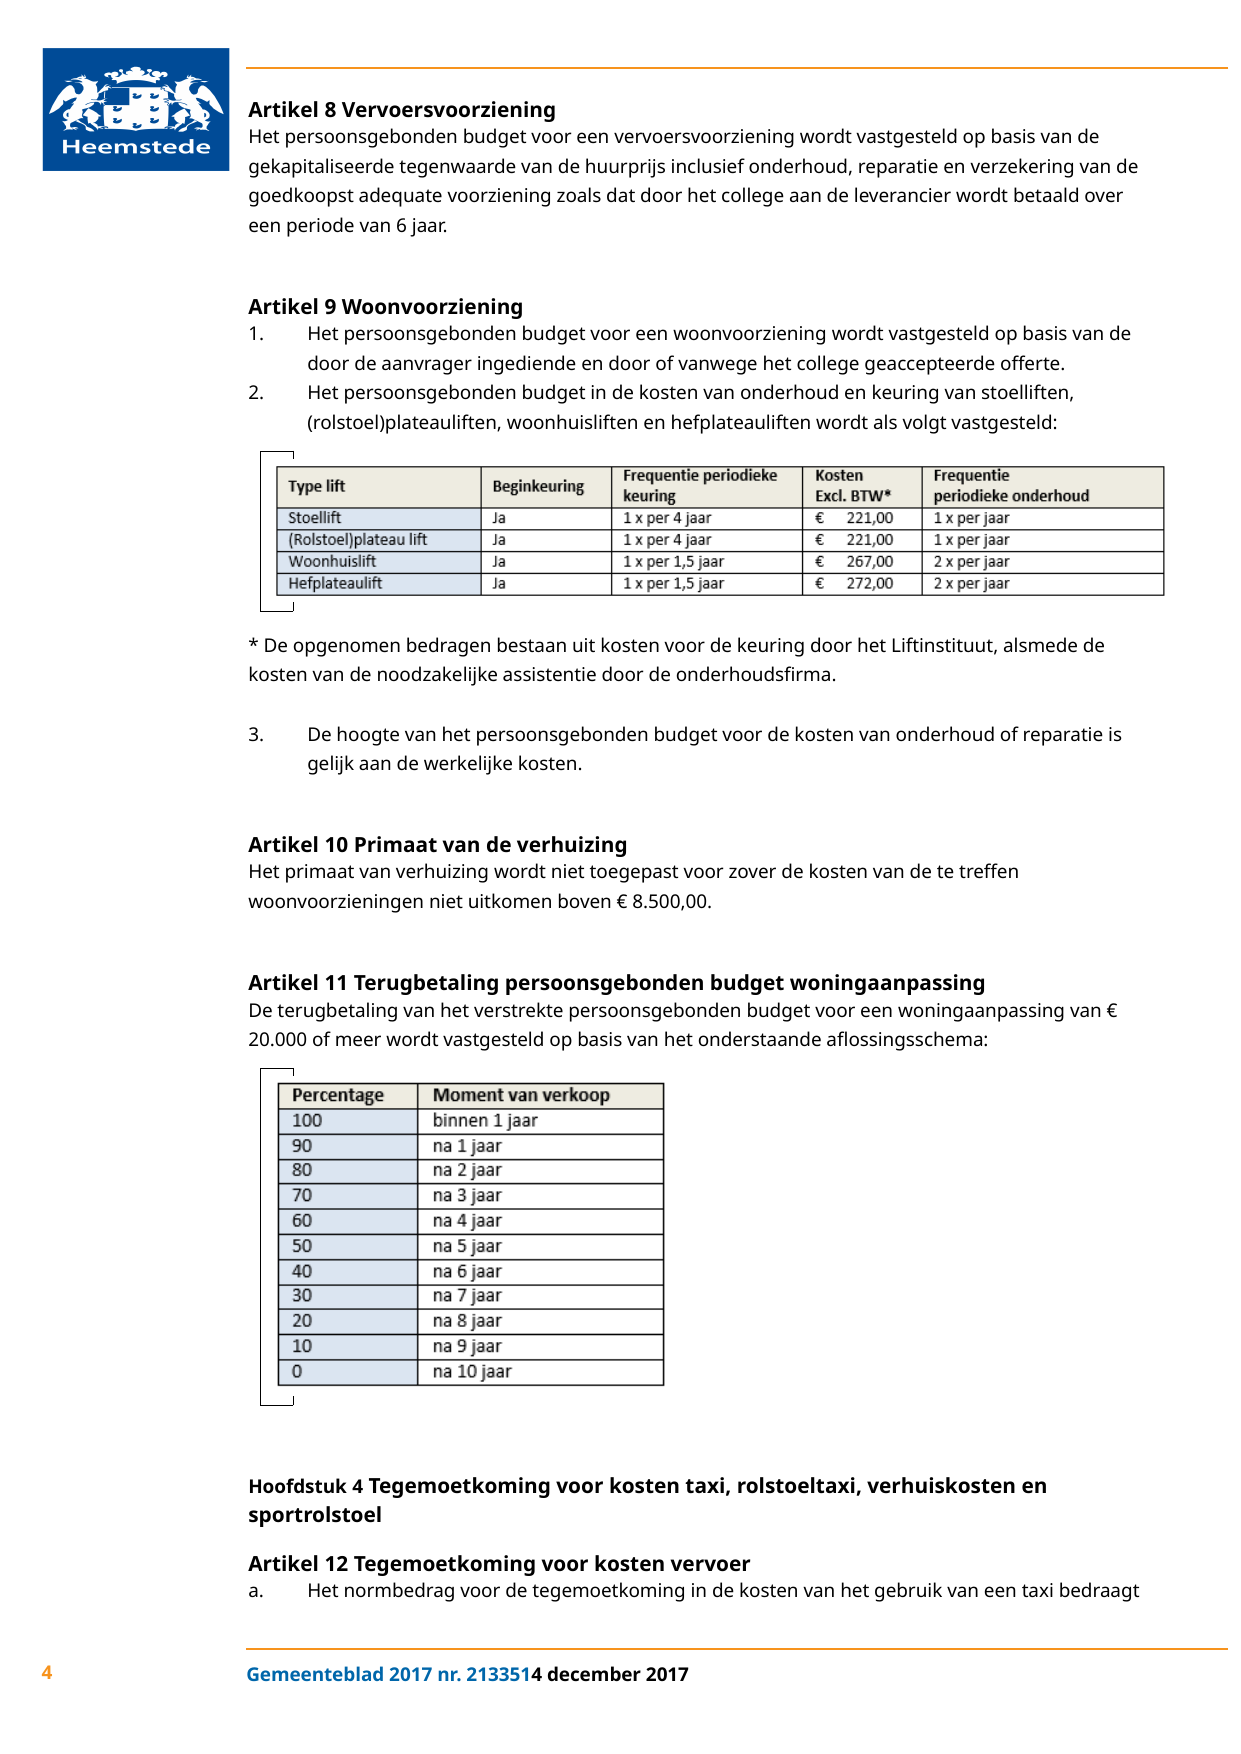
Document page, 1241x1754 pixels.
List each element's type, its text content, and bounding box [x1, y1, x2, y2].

text De terugbetaling van het verstrekte persoonsgebonden budget voor een woningaanpassing van € 20.000 of meer wordt vastgesteld op basis van het onderstaande aflossingsschema: [248, 997, 1152, 1052]
text Het persoonsgebonden budget voor een vervoersvoorziening wordt vastgesteld op basis van de gekapitaliseerde tegenwaarde van de huurprijs inclusief onderhoud, reparatie en verzekering van de goedkoopst adequate voorziening zoals dat door het college aan de leverancier wordt betaald over een periode van 6 jaar. [248, 123, 1152, 238]
list Het persoonsgebonden budget in de kosten van onderhoud en keuring van stoelliften, (rolstoel)plateauliften, woonhuisliften en hefplateauliften wordt als volgt vastgesteld: [248, 379, 1152, 435]
text Het primaat van verhuizing wordt niet toegepast voor zover de kosten van de te treffen woonvoorzieningen niet uitkomen boven € 8.500,00. [248, 859, 1152, 914]
text Artikel 12 Tegemoetkoming voor kosten vervoer [248, 1549, 1152, 1578]
text Hoofdstuk 4 Tegemoetkoming voor kosten taxi, rolstoeltaxi, verhuiskosten en sportrolstoel [248, 1472, 1152, 1528]
list De hoogte van het persoonsgebonden budget voor de kosten van onderhoud of reparatie is gelijk aan de werkelijke kosten. [248, 721, 1152, 776]
picture [41, 47, 231, 172]
list Het persoonsgebonden budget voor een woonvoorziening wordt vastgesteld op basis van de door de aanvrager ingediende en door of vanwege het college geaccepteerde offerte. [248, 320, 1152, 376]
text Artikel 11 Terugbetaling persoonsgebonden budget woningaanpassing [248, 968, 1152, 997]
picture [268, 459, 1173, 602]
text Artikel 9 Woonvoorziening [248, 292, 1152, 320]
picture [268, 1076, 683, 1396]
text Artikel 10 Primaat van de verhuizing [248, 830, 1152, 859]
list Het normbedrag voor de tegemoetkoming in de kosten van het gebruik van een taxi bedraagt [248, 1578, 1152, 1603]
text Artikel 8 Vervoersvoorziening [248, 95, 1152, 123]
text * De opgenomen bedragen bestaan uit kosten voor de keuring door het Liftinstituut, alsmede de kosten van de noodzakelijke assistentie door de onderhoudsfirma. [248, 632, 1152, 687]
